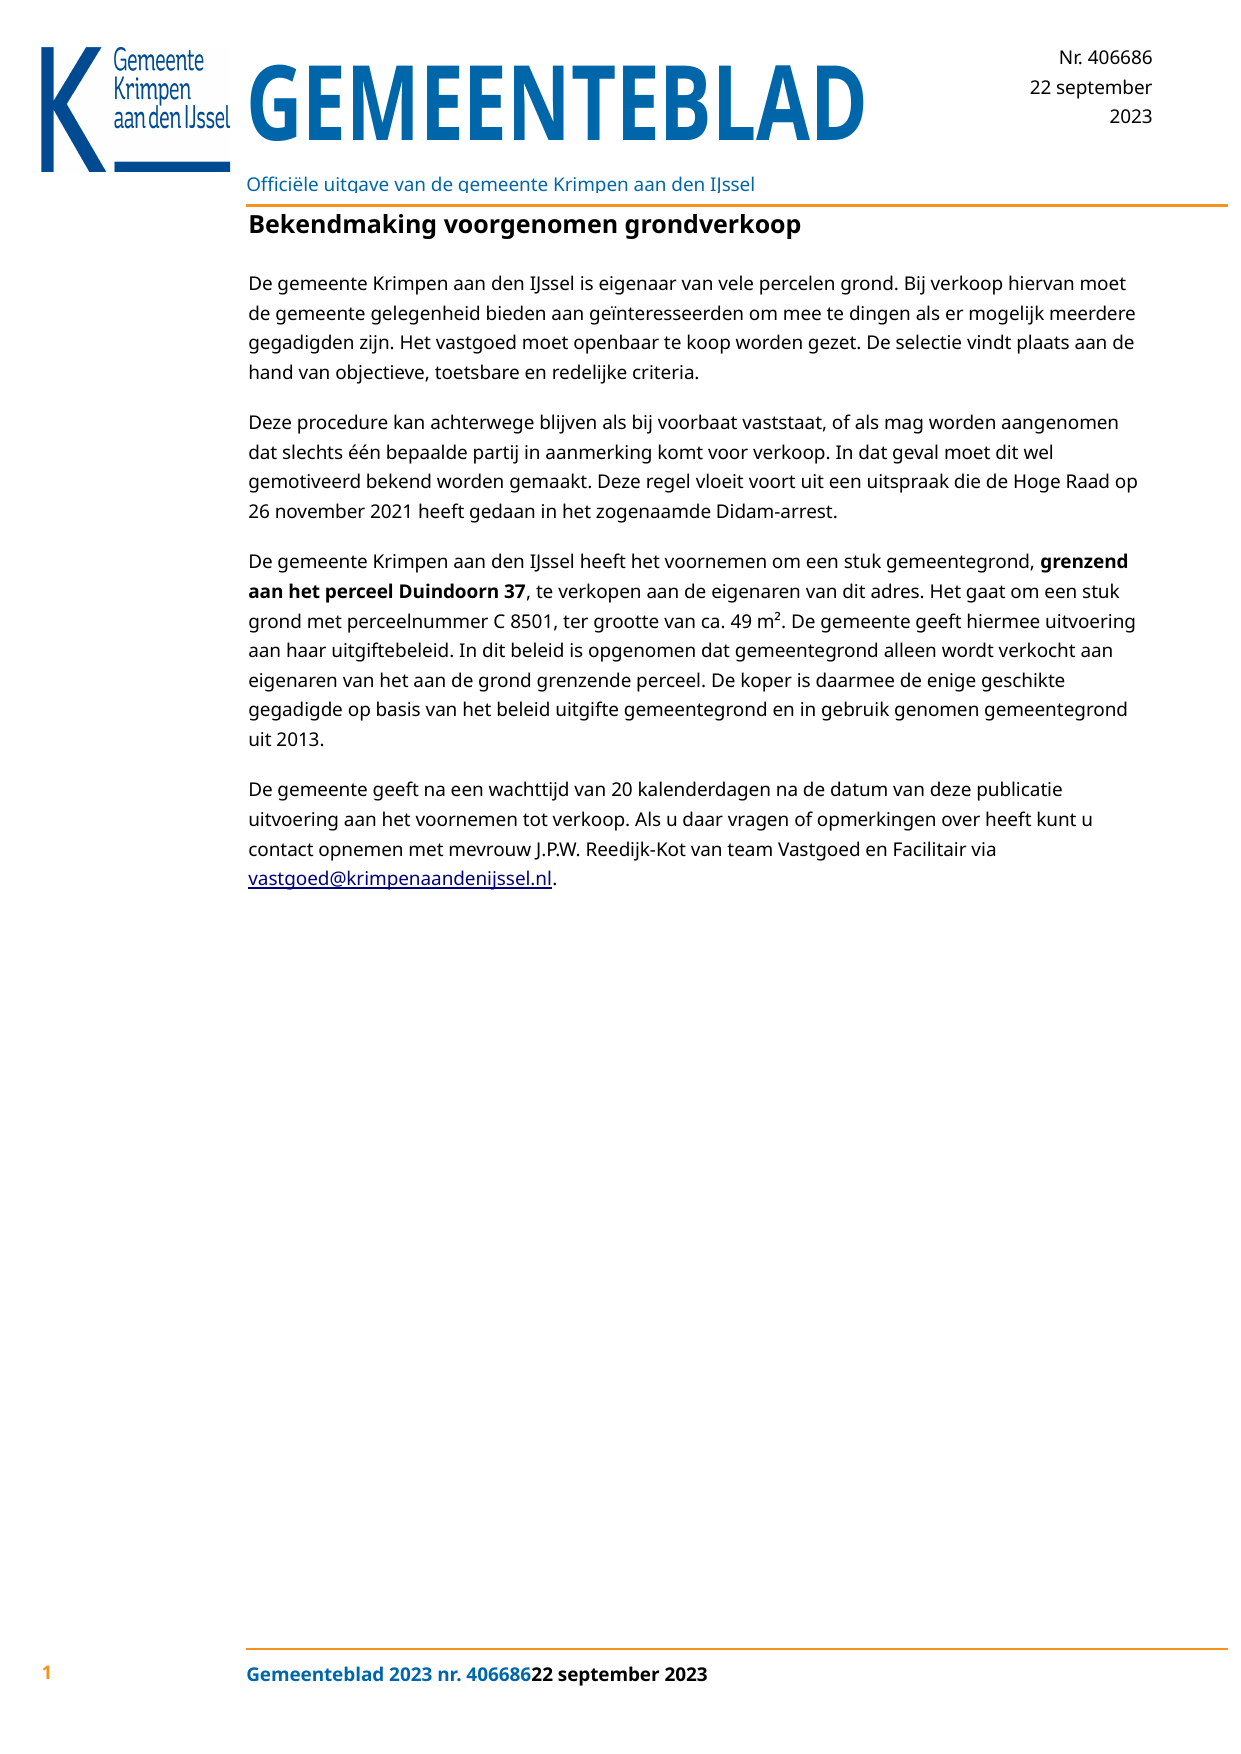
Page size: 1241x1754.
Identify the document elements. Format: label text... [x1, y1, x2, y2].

text De gemeente geeft na een wachttijd van 20 kalenderdagen na de datum van deze publicatie uitvoering aan het voornemen tot verkoop. Als u daar vragen of opmerkingen over heeft kunt u contact opnemen met mevrouw J.P.W. Reedijk-Kot van team Vastgoed en Facilitair via vastgoed@krimpenaandenijssel.nl. [248, 777, 1152, 891]
picture [41, 47, 231, 172]
text De gemeente Krimpen aan den IJssel is eigenaar van vele percelen grond. Bij verkoop hiervan moet de gemeente gelegenheid bieden aan geïnteresseerden om mee te dingen als er mogelijk meerdere gegadigden zijn. Het vastgoed moet openbaar te koop worden gezet. De selectie vindt plaats aan de hand van objectieve, toetsbare en redelijke criteria. [248, 270, 1152, 385]
text Bekendmaking voorgenomen grondverkoop [248, 207, 1152, 241]
text De gemeente Krimpen aan den IJssel heeft het voornemen om een stuk gemeentegrond, grenzend aan het perceel Duindoorn 37, te verkopen aan de eigenaren van dit adres. Het gaat om een stuk grond met perceelnummer C 8501, ter grootte van ca. 49 m². De gemeente geeft hiermee uitvoering aan haar uitgiftebeleid. In dit beleid is opgenomen dat gemeentegrond alleen wordt verkocht aan eigenaren van het aan de grond grenzende perceel. De koper is daarmee de enige geschikte gegadigde op basis van het beleid uitgifte gemeentegrond en in gebruik genomen gemeentegrond uit 2013. [248, 549, 1152, 752]
text Deze procedure kan achterwege blijven als bij voorbaat vaststaat, of als mag worden aangenomen dat slechts één bepaalde partij in aanmerking komt voor verkoop. In dat geval moet dit wel gemotiveerd bekend worden gemaakt. Deze regel vloeit voort uit een uitspraak die de Hoge Raad op 26 november 2021 heeft gedaan in het zogenaamde Didam-arrest. [248, 409, 1152, 524]
